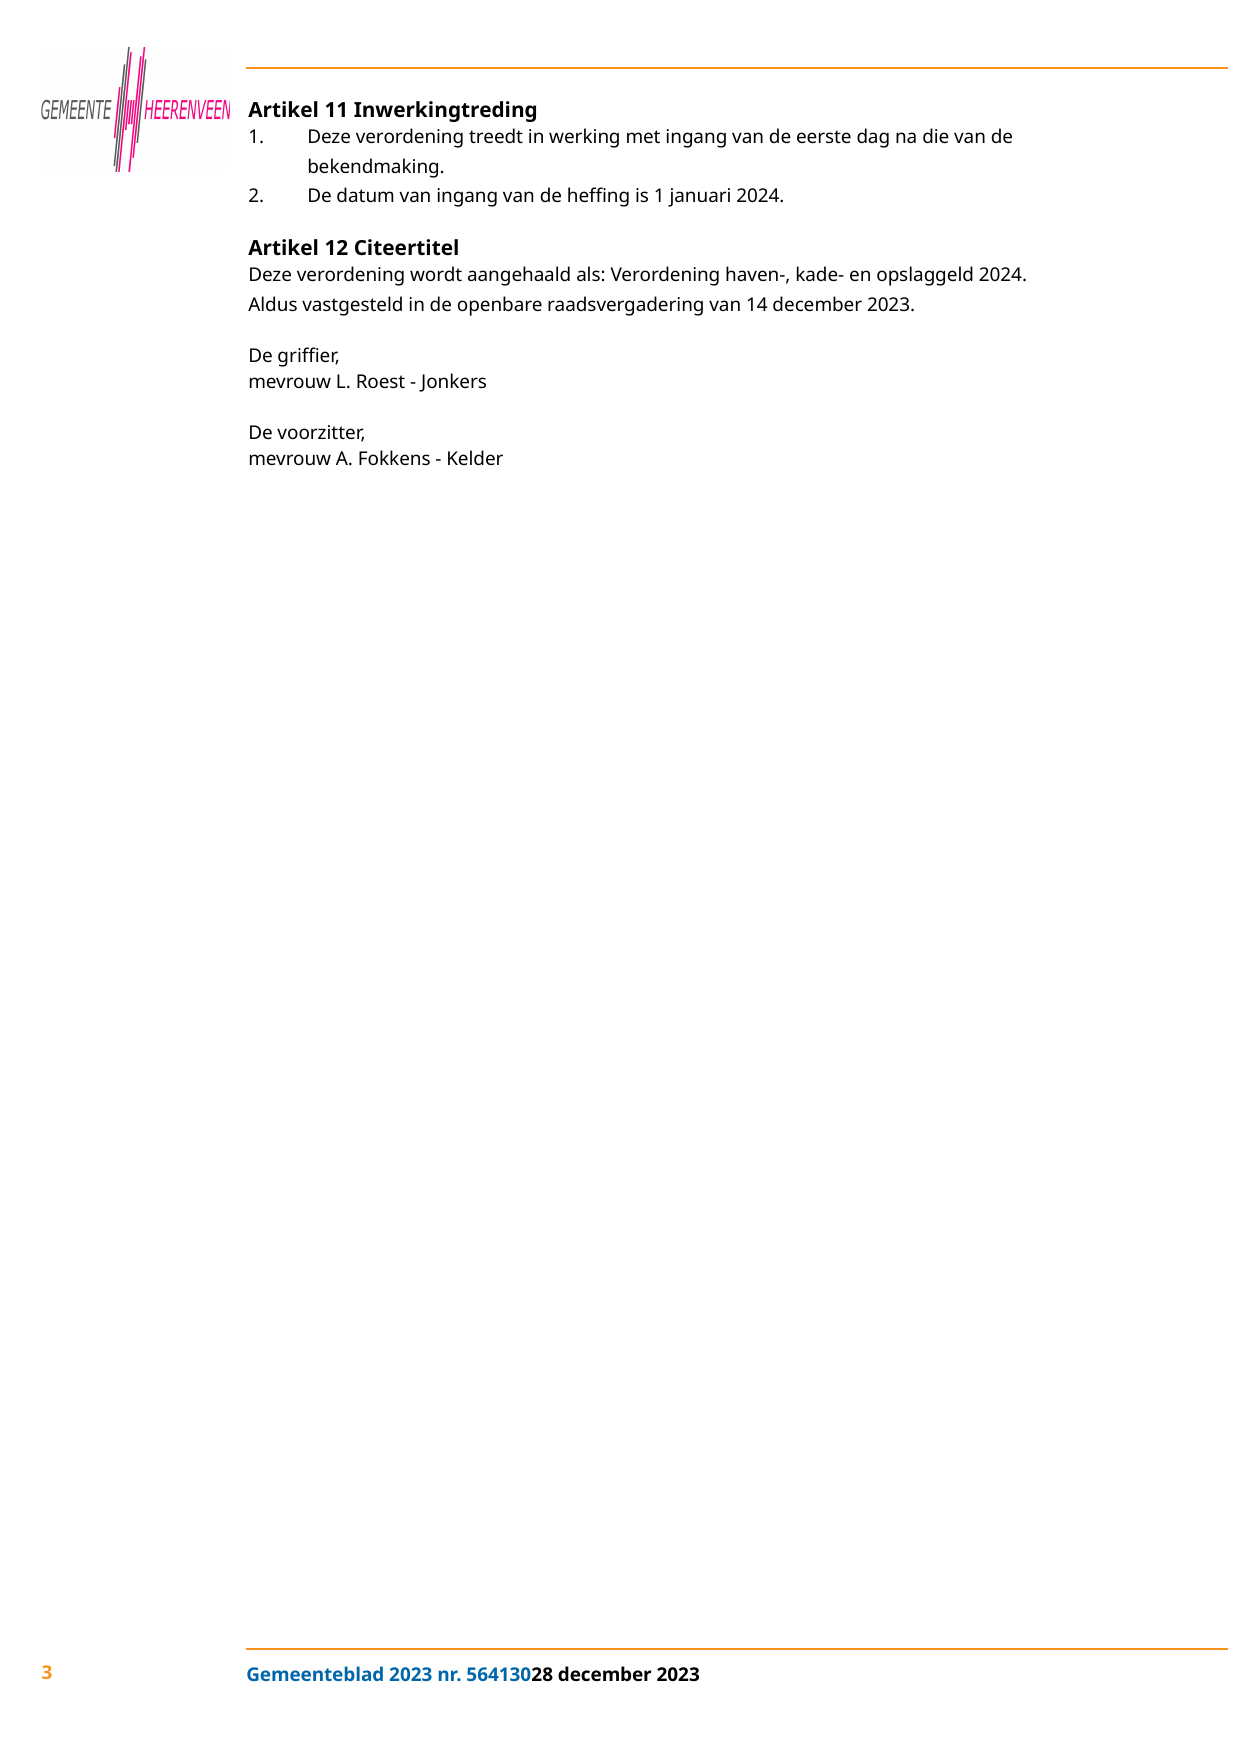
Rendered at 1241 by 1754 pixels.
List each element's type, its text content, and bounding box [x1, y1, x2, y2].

text Artikel 11 Inwerkingtreding [248, 95, 1152, 123]
text mevrouw A. Fokkens - Kelder [248, 445, 1152, 471]
picture [41, 47, 231, 172]
list De datum van ingang van de heffing is 1 januari 2024. [248, 182, 1152, 208]
text Artikel 12 Citeertitel [248, 233, 1152, 261]
text Aldus vastgesteld in de openbare raadsvergadering van 14 december 2023. [248, 291, 1152, 317]
list Deze verordening treedt in werking met ingang van de eerste dag na die van de bekendmaking. [248, 123, 1152, 178]
text De voorzitter, [248, 419, 1152, 445]
text Deze verordening wordt aangehaald als: Verordening haven-, kade- en opslaggeld 2024. [248, 261, 1152, 287]
text De griffier, [248, 342, 1152, 368]
text mevrouw L. Roest - Jonkers [248, 368, 1152, 394]
